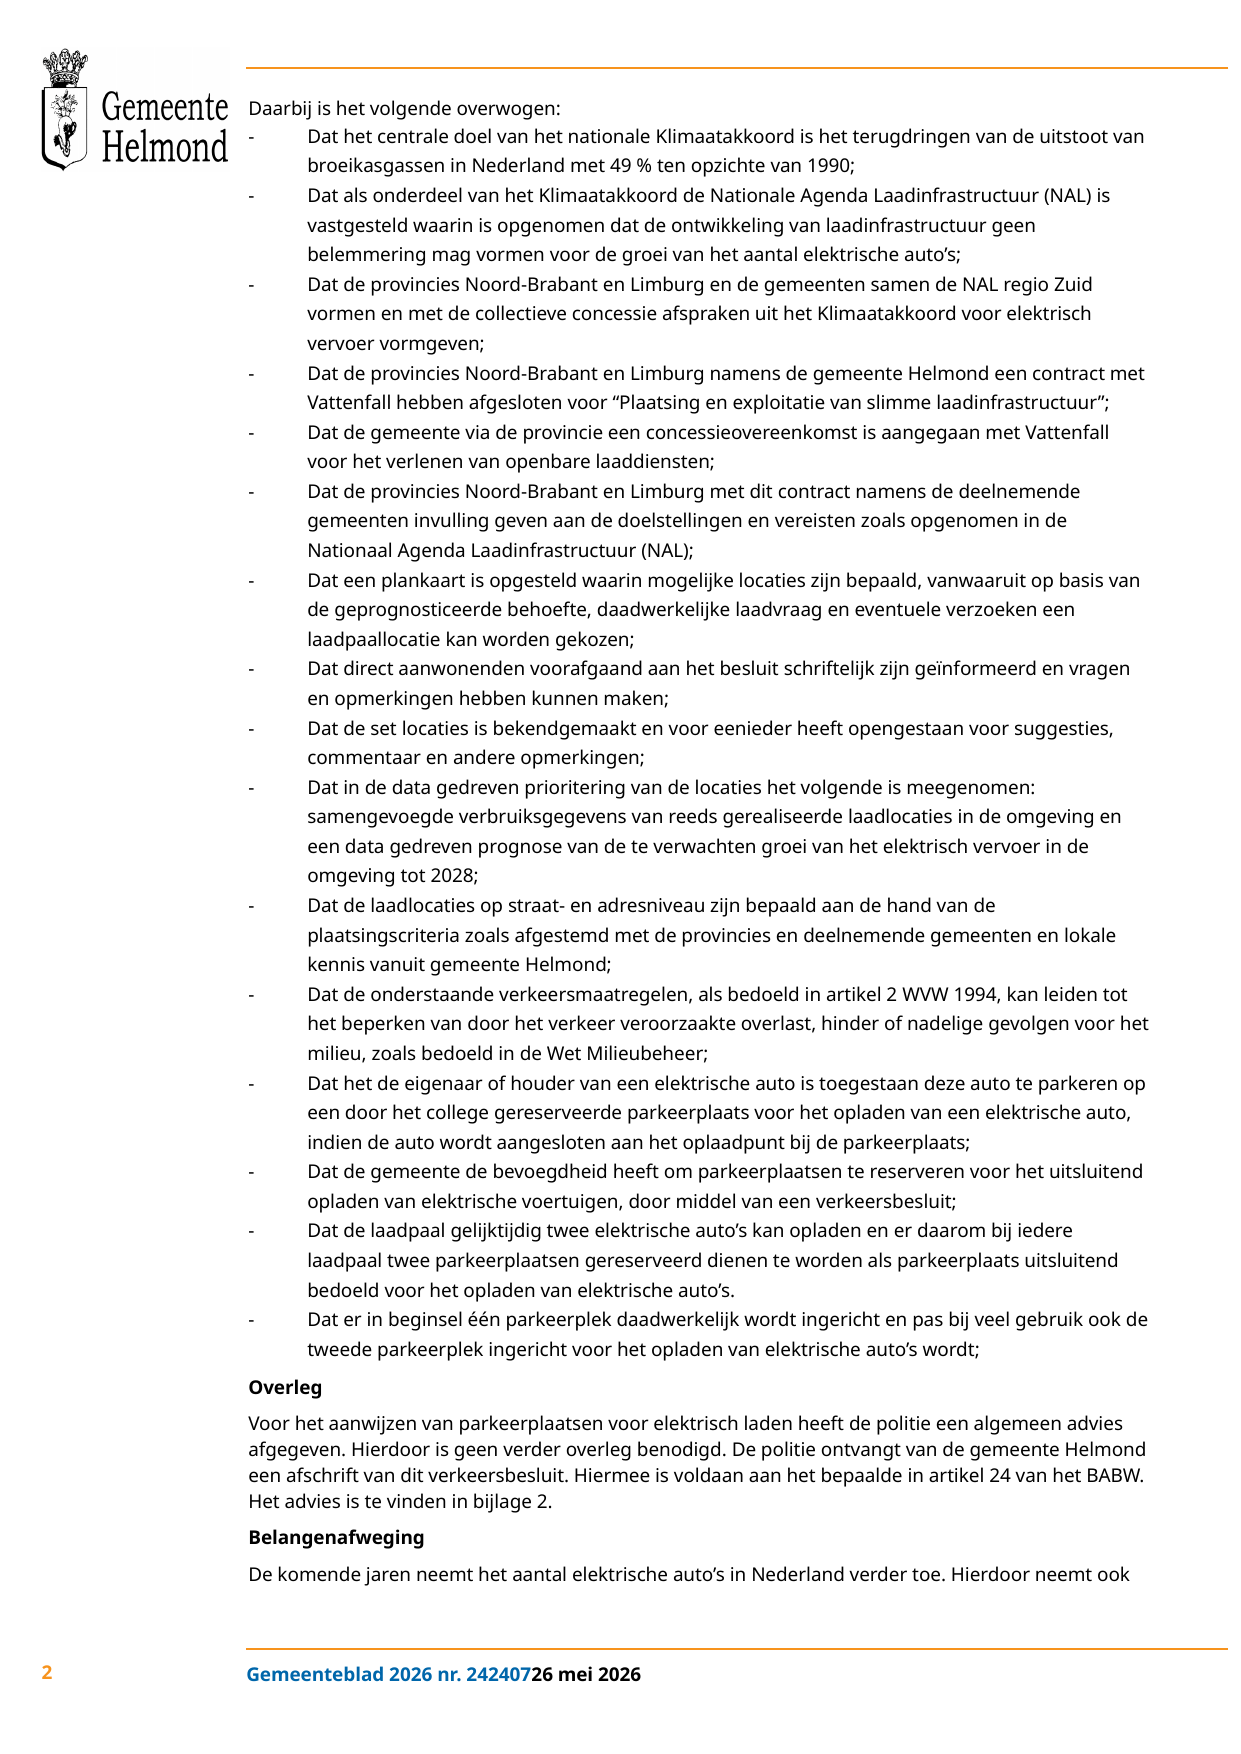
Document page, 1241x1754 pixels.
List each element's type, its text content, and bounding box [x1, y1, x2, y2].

list Dat de provincies Noord-Brabant en Limburg met dit contract namens de deelnemende gemeenten invulling geven aan de doelstellingen en vereisten zoals opgenomen in de Nationaal Agenda Laadinfrastructuur (NAL); [248, 478, 1152, 563]
list Dat als onderdeel van het Klimaatakkoord de Nationale Agenda Laadinfrastructuur (NAL) is vastgesteld waarin is opgenomen dat de ontwikkeling van laadinfrastructuur geen belemmering mag vormen voor de groei van het aantal elektrische auto’s; [248, 182, 1152, 267]
picture [41, 47, 231, 172]
list Dat het centrale doel van het nationale Klimaatakkoord is het terugdringen van de uitstoot van broeikasgassen in Nederland met 49 % ten opzichte van 1990; [248, 123, 1152, 178]
list Dat de provincies Noord-Brabant en Limburg namens de gemeente Helmond een contract met Vattenfall hebben afgesloten voor “Plaatsing en exploitatie van slimme laadinfrastructuur”; [248, 360, 1152, 415]
list Dat er in beginsel één parkeerplek daadwerkelijk wordt ingericht en pas bij veel gebruik ook de tweede parkeerplek ingericht voor het opladen van elektrische auto’s wordt; [248, 1306, 1152, 1362]
list Dat het de eigenaar of houder van een elektrische auto is toegestaan deze auto te parkeren op een door het college gereserveerde parkeerplaats voor het opladen van een elektrische auto, indien de auto wordt aangesloten aan het oplaadpunt bij de parkeerplaats; [248, 1070, 1152, 1155]
text De komende jaren neemt het aantal elektrische auto’s in Nederland verder toe. Hierdoor neemt ook [248, 1561, 1152, 1587]
list Dat de gemeente de bevoegdheid heeft om parkeerplaatsen te reserveren voor het uitsluitend opladen van elektrische voertuigen, door middel van een verkeersbesluit; [248, 1158, 1152, 1214]
list Dat een plankaart is opgesteld waarin mogelijke locaties zijn bepaald, vanwaaruit op basis van de geprognosticeerde behoefte, daadwerkelijke laadvraag en eventuele verzoeken een laadpaallocatie kan worden gekozen; [248, 567, 1152, 652]
list Dat de laadlocaties op straat- en adresniveau zijn bepaald aan de hand van de plaatsingscriteria zoals afgestemd met de provincies en deelnemende gemeenten en lokale kennis vanuit gemeente Helmond; [248, 892, 1152, 977]
list Dat de laadpaal gelijktijdig twee elektrische auto’s kan opladen en er daarom bij iedere laadpaal twee parkeerplaatsen gereserveerd dienen te worden als parkeerplaats uitsluitend bedoeld voor het opladen van elektrische auto’s. [248, 1218, 1152, 1303]
text Daarbij is het volgende overwogen: [248, 95, 1152, 121]
list Dat de set locaties is bekendgemaakt en voor eenieder heeft opengestaan voor suggesties, commentaar en andere opmerkingen; [248, 715, 1152, 770]
list Dat de provincies Noord-Brabant en Limburg en de gemeenten samen de NAL regio Zuid vormen en met de collectieve concessie afspraken uit het Klimaatakkoord voor elektrisch vervoer vormgeven; [248, 271, 1152, 356]
text Voor het aanwijzen van parkeerplaatsen voor elektrisch laden heeft de politie een algemeen advies afgegeven. Hierdoor is geen verder overleg benodigd. De politie ontvangt van de gemeente Helmond een afschrift van dit verkeersbesluit. Hiermee is voldaan aan het bepaalde in artikel 24 van het BABW. Het advies is te vinden in bijlage 2. [248, 1411, 1152, 1513]
list Dat de gemeente via de provincie een concessieovereenkomst is aangegaan met Vattenfall voor het verlenen van openbare laaddiensten; [248, 419, 1152, 474]
text Overleg [248, 1374, 1152, 1400]
text Belangenafweging [248, 1524, 1152, 1550]
list Dat de onderstaande verkeersmaatregelen, als bedoeld in artikel 2 WVW 1994, kan leiden tot het beperken van door het verkeer veroorzaakte overlast, hinder of nadelige gevolgen voor het milieu, zoals bedoeld in de Wet Milieubeheer; [248, 981, 1152, 1066]
list Dat in de data gedreven prioritering van de locaties het volgende is meegenomen: samengevoegde verbruiksgegevens van reeds gerealiseerde laadlocaties in de omgeving en een data gedreven prognose van de te verwachten groei van het elektrisch vervoer in de omgeving tot 2028; [248, 774, 1152, 888]
list Dat direct aanwonenden voorafgaand aan het besluit schriftelijk zijn geïnformeerd en vragen en opmerkingen hebben kunnen maken; [248, 656, 1152, 711]
